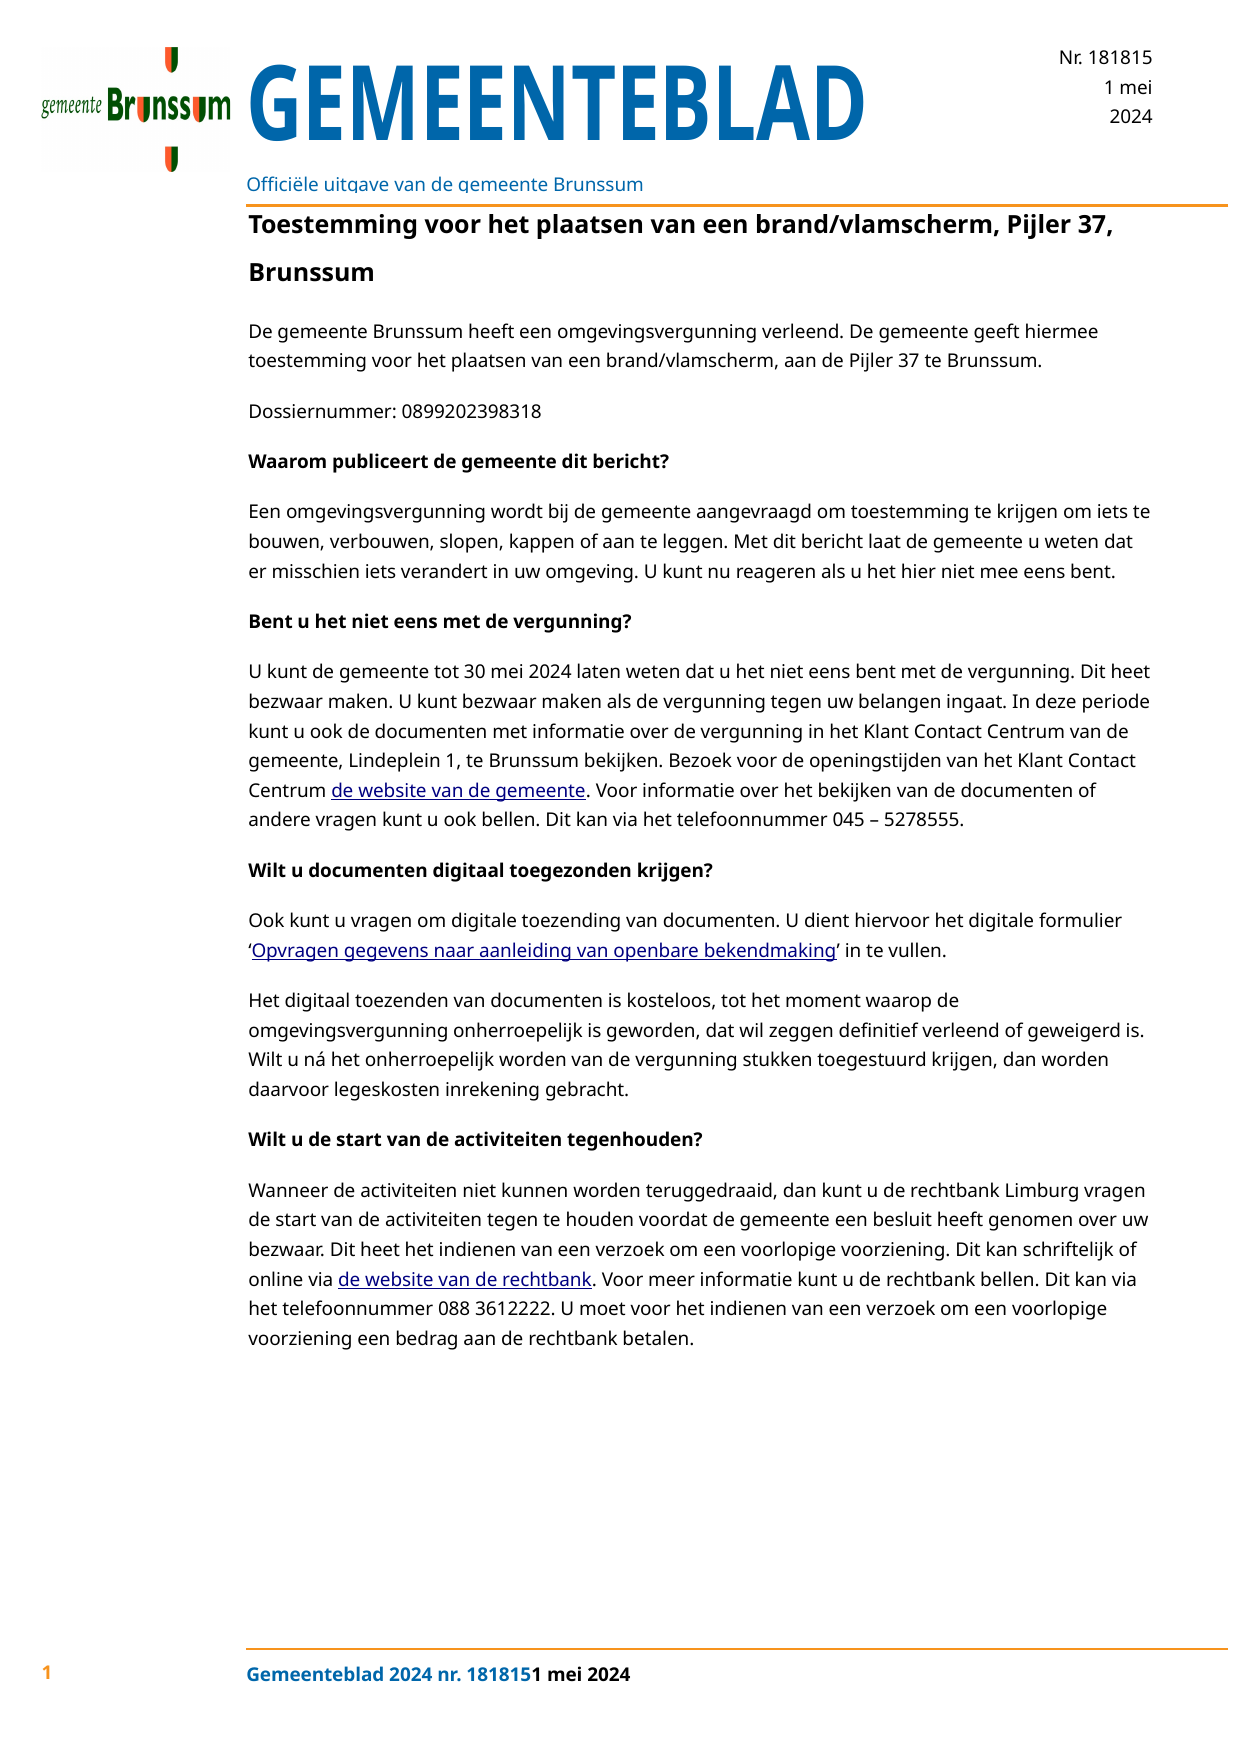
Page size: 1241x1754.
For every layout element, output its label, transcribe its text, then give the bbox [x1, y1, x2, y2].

text Toestemming voor het plaatsen van een brand/vlamscherm, Pijler 37, Brunssum [248, 207, 1152, 288]
text Waarom publiceert de gemeente dit bericht? [248, 448, 1152, 474]
text Ook kunt u vragen om digitale toezending van documenten. U dient hiervoor het digitale formulier ‘Opvragen gegevens naar aanleiding van openbare bekendmaking’ in te vullen. [248, 907, 1152, 963]
text Wanneer de activiteiten niet kunnen worden teruggedraaid, dan kunt u de rechtbank Limburg vragen de start van de activiteiten tegen te houden voordat de gemeente een besluit heeft genomen over uw bezwaar. Dit heet het indienen van een verzoek om een voorlopige voorziening. Dit kan schriftelijk of online via de website van de rechtbank. Voor meer informatie kunt u de rechtbank bellen. Dit kan via het telefoonnummer 088 3612222. U moet voor het indienen van een verzoek om een voorlopige voorziening een bedrag aan de rechtbank betalen. [248, 1177, 1152, 1351]
text Bent u het niet eens met de vergunning? [248, 608, 1152, 634]
text Dossiernummer: 0899202398318 [248, 398, 1152, 424]
text Een omgevingsvergunning wordt bij de gemeente aangevraagd om toestemming te krijgen om iets te bouwen, verbouwen, slopen, kappen of aan te leggen. Met dit bericht laat de gemeente u weten dat er misschien iets verandert in uw omgeving. U kunt nu reageren als u het hier niet mee eens bent. [248, 499, 1152, 584]
text Wilt u de start van de activiteiten tegenhouden? [248, 1127, 1152, 1152]
picture [41, 47, 231, 172]
text Wilt u documenten digitaal toegezonden krijgen? [248, 857, 1152, 883]
text De gemeente Brunssum heeft een omgevingsvergunning verleend. De gemeente geeft hiermee toestemming voor het plaatsen van een brand/vlamscherm, aan de Pijler 37 te Brunssum. [248, 318, 1152, 373]
text U kunt de gemeente tot 30 mei 2024 laten weten dat u het niet eens bent met de vergunning. Dit heet bezwaar maken. U kunt bezwaar maken als de vergunning tegen uw belangen ingaat. In deze periode kunt u ook de documenten met informatie over de vergunning in het Klant Contact Centrum van de gemeente, Lindeplein 1, te Brunssum bekijken. Bezoek voor de openingstijden van het Klant Contact Centrum de website van de gemeente. Voor informatie over het bekijken van de documenten of andere vragen kunt u ook bellen. Dit kan via het telefoonnummer 045 – 5278555. [248, 659, 1152, 832]
text Het digitaal toezenden van documenten is kosteloos, tot het moment waarop de omgevingsvergunning onherroepelijk is geworden, dat wil zeggen definitief verleend of geweigerd is. Wilt u ná het onherroepelijk worden van de vergunning stukken toegestuurd krijgen, dan worden daarvoor legeskosten inrekening gebracht. [248, 987, 1152, 1102]
